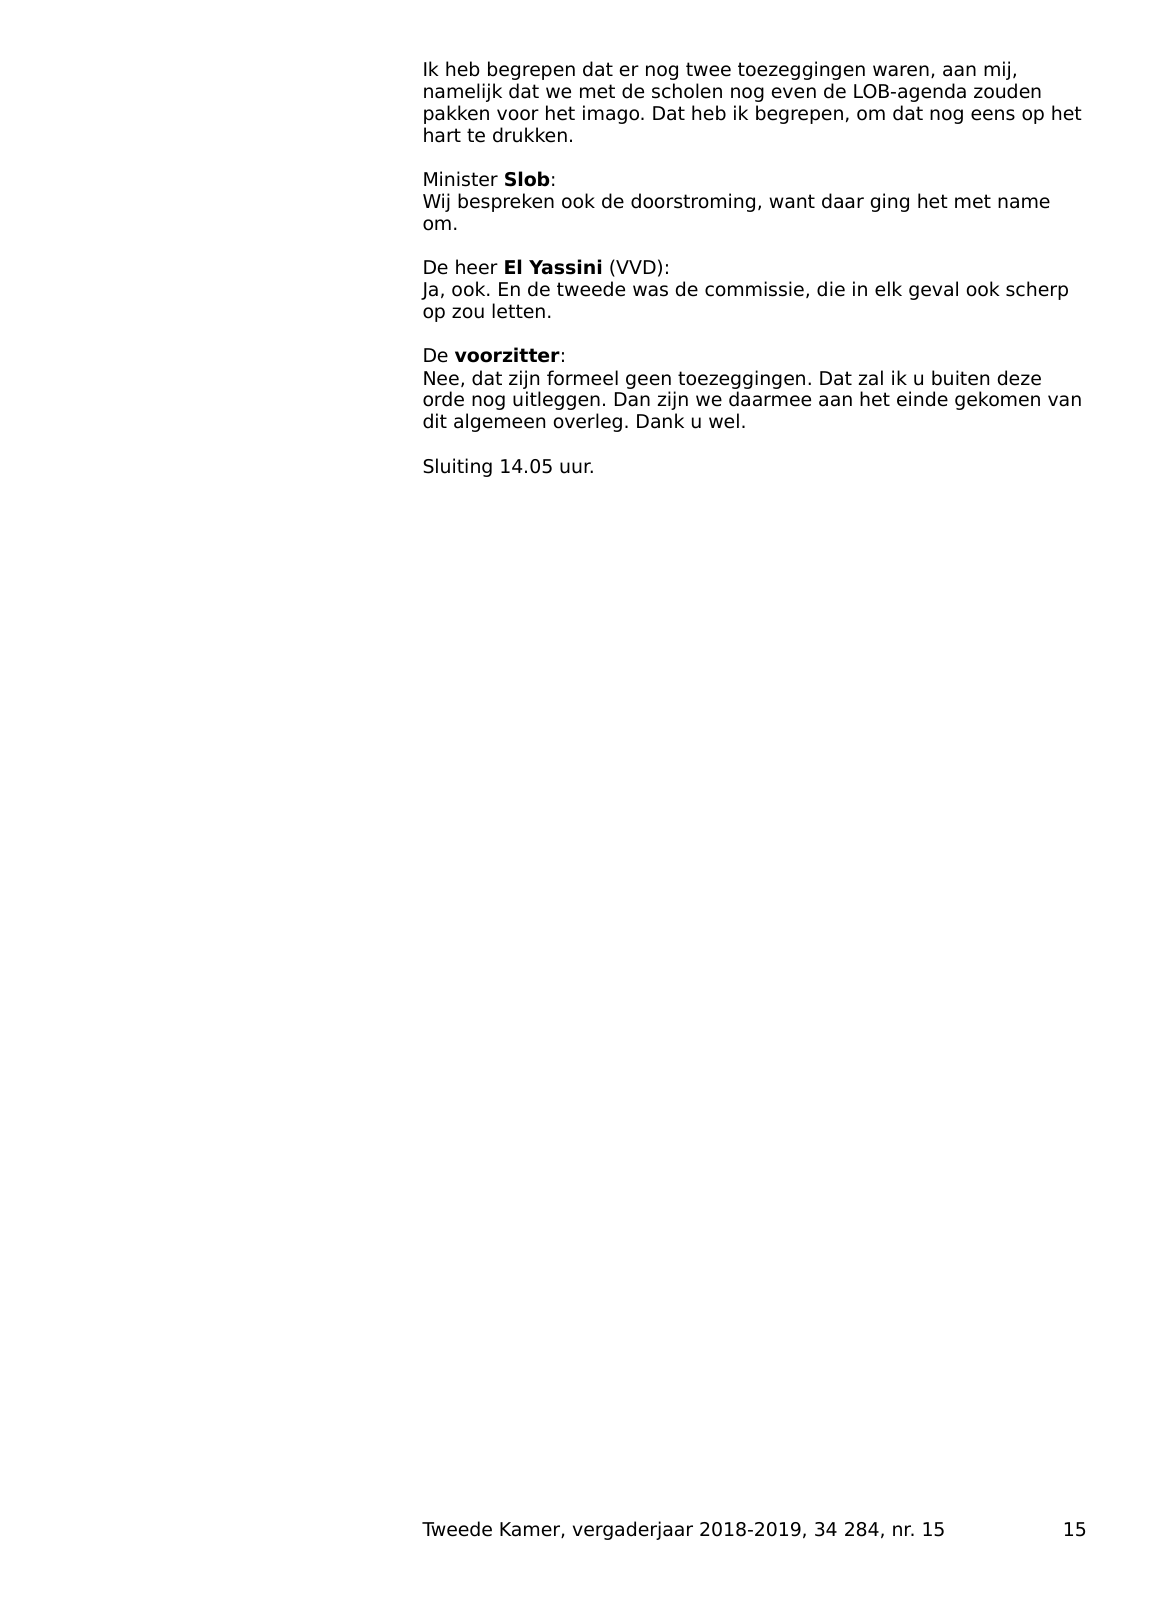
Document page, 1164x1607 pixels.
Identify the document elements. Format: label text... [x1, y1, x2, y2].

text Minister Slob: [422, 169, 1087, 191]
text Wij bespreken ook de doorstroming, want daar ging het met name om. [422, 191, 1087, 235]
text De heer El Yassini (VVD): [422, 257, 1087, 279]
text De voorzitter: [422, 345, 1087, 367]
text Ja, ook. En de tweede was de commissie, die in elk geval ook scherp op zou letten. [422, 279, 1087, 323]
text Ik heb begrepen dat er nog twee toezeggingen waren, aan mij, namelijk dat we met de scholen nog even de LOB-agenda zouden pakken voor het imago. Dat heb ik begrepen, om dat nog eens op het hart te drukken. [422, 59, 1087, 147]
text Sluiting 14.05 uur. [422, 456, 1087, 477]
text Nee, dat zijn formeel geen toezeggingen. Dat zal ik u buiten deze orde nog uitleggen. Dan zijn we daarmee aan het einde gekomen van dit algemeen overleg. Dank u wel. [422, 367, 1087, 433]
